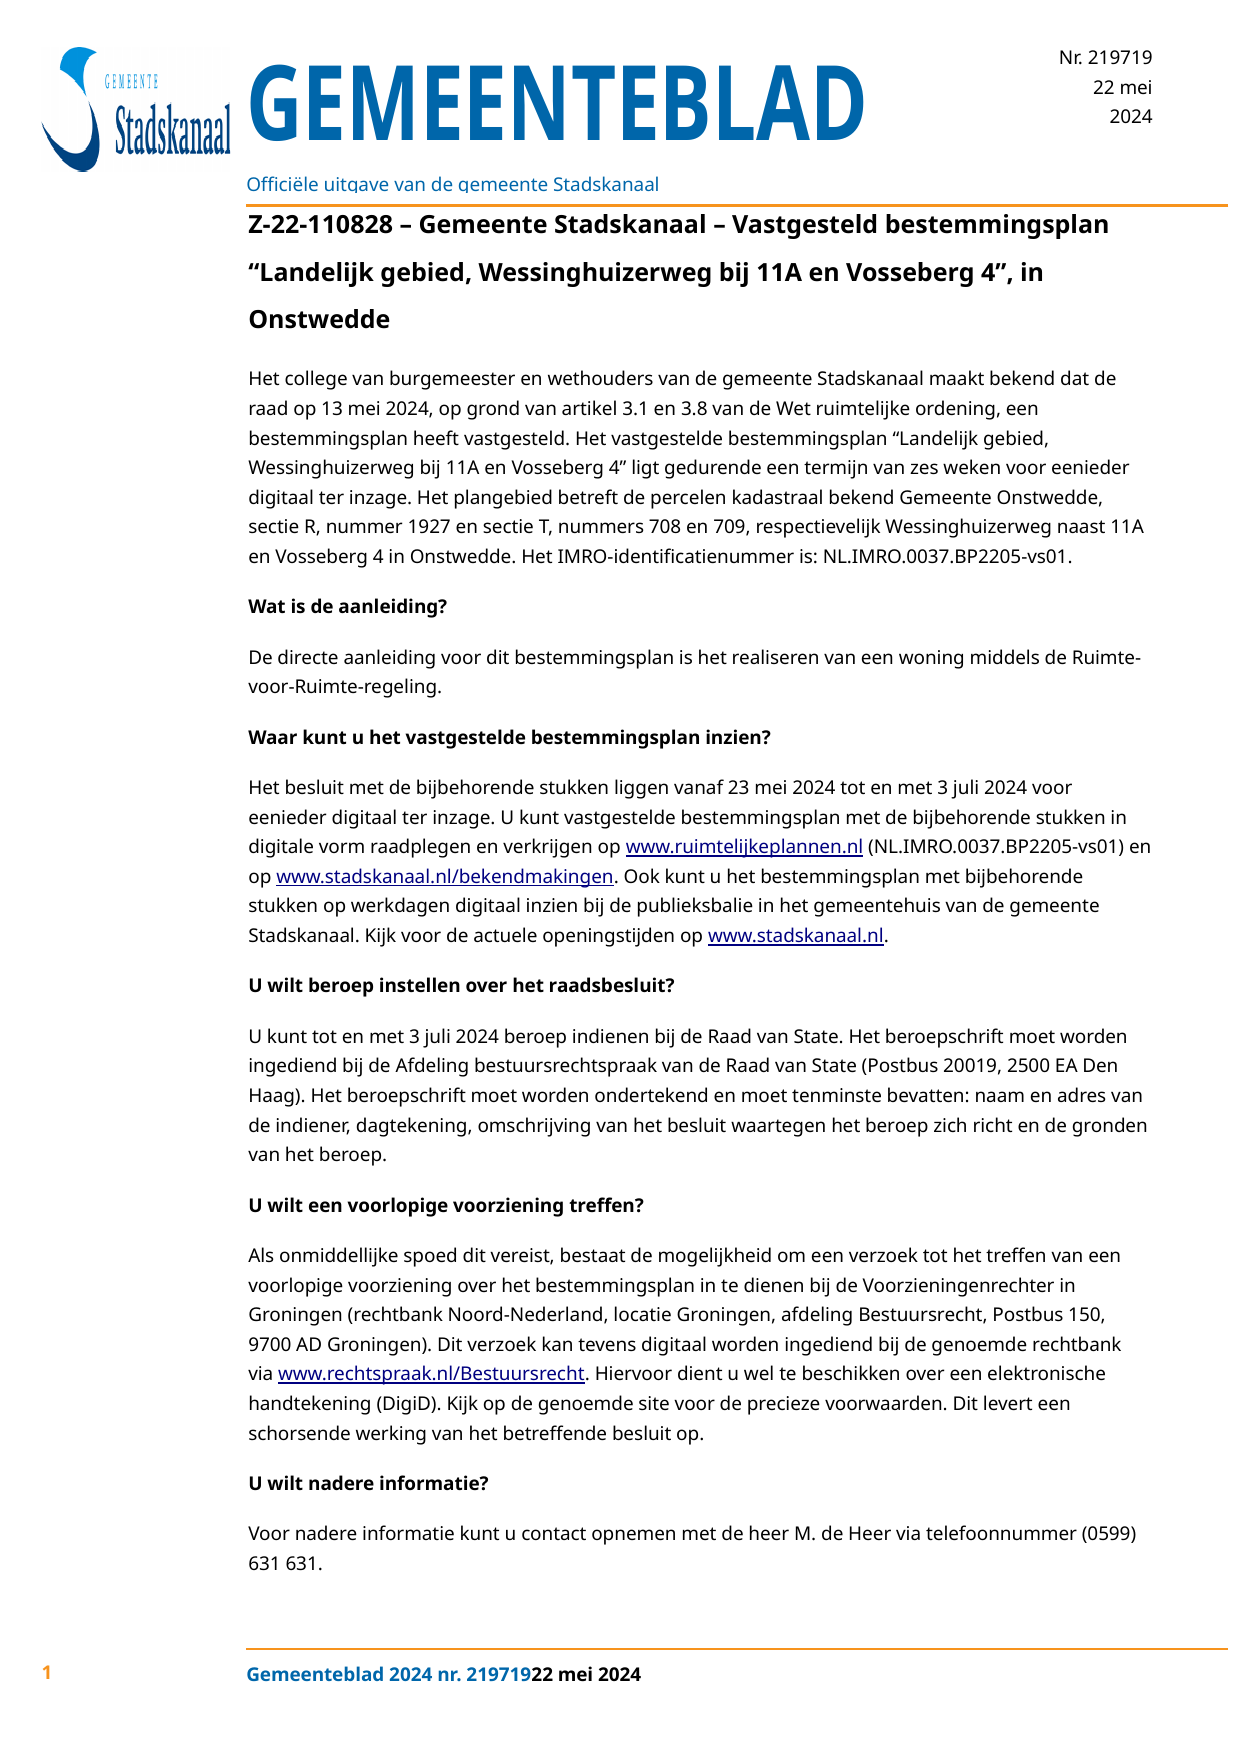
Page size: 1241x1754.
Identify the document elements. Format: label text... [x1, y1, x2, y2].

text U wilt nadere informatie? [248, 1470, 1152, 1496]
text Het college van burgemeester en wethouders van de gemeente Stadskanaal maakt bekend dat de raad op 13 mei 2024, op grond van artikel 3.1 en 3.8 van de Wet ruimtelijke ordening, een bestemmingsplan heeft vastgesteld. Het vastgestelde bestemmingsplan “Landelijk gebied, Wessinghuizerweg bij 11A en Vosseberg 4” ligt gedurende een termijn van zes weken voor eenieder digitaal ter inzage. Het plangebied betreft de percelen kadastraal bekend Gemeente Onstwedde, sectie R, nummer 1927 en sectie T, nummers 708 en 709, respectievelijk Wessinghuizerweg naast 11A en Vosseberg 4 in Onstwedde. Het IMRO-identificatienummer is: NL.IMRO.0037.BP2205-vs01. [248, 366, 1152, 569]
text De directe aanleiding voor dit bestemmingsplan is het realiseren van een woning middels de Ruimte-voor-Ruimte-regeling. [248, 644, 1152, 699]
text Voor nadere informatie kunt u contact opnemen met de heer M. de Heer via telefoonnummer (0599) 631 631. [248, 1521, 1152, 1576]
text Z-22-110828 – Gemeente Stadskanaal – Vastgesteld bestemmingsplan “Landelijk gebied, Wessinghuizerweg bij 11A en Vosseberg 4”, in Onstwedde [248, 207, 1152, 336]
text U wilt beroep instellen over het raadsbesluit? [248, 973, 1152, 998]
text Wat is de aanleiding? [248, 593, 1152, 619]
text Het besluit met de bijbehorende stukken liggen vanaf 23 mei 2024 tot en met 3 juli 2024 voor eenieder digitaal ter inzage. U kunt vastgestelde bestemmingsplan met de bijbehorende stukken in digitale vorm raadplegen en verkrijgen op www.ruimtelijkeplannen.nl (NL.IMRO.0037.BP2205-vs01) en op www.stadskanaal.nl/bekendmakingen. Ook kunt u het bestemmingsplan met bijbehorende stukken op werkdagen digitaal inzien bij de publieksbalie in het gemeentehuis van de gemeente Stadskanaal. Kijk voor de actuele openingstijden op www.stadskanaal.nl. [248, 774, 1152, 948]
text U wilt een voorlopige voorziening treffen? [248, 1192, 1152, 1217]
text Waar kunt u het vastgestelde bestemmingsplan inzien? [248, 724, 1152, 749]
text Als onmiddellijke spoed dit vereist, bestaat de mogelijkheid om een verzoek tot het treffen van een voorlopige voorziening over het bestemmingsplan in te dienen bij de Voorzieningenrechter in Groningen (rechtbank Noord-Nederland, locatie Groningen, afdeling Bestuursrecht, Postbus 150, 9700 AD Groningen). Dit verzoek kan tevens digitaal worden ingediend bij de genoemde rechtbank via www.rechtspraak.nl/Bestuursrecht. Hiervoor dient u wel te beschikken over een elektronische handtekening (DigiD). Kijk op de genoemde site voor de precieze voorwaarden. Dit levert een schorsende werking van het betreffende besluit op. [248, 1242, 1152, 1445]
text U kunt tot en met 3 juli 2024 beroep indienen bij de Raad van State. Het beroepschrift moet worden ingediend bij de Afdeling bestuursrechtspraak van de Raad van State (Postbus 20019, 2500 EA Den Haag). Het beroepschrift moet worden ondertekend en moet tenminste bevatten: naam en adres van de indiener, dagtekening, omschrijving van het besluit waartegen het beroep zich richt en de gronden van het beroep. [248, 1023, 1152, 1167]
picture [41, 47, 231, 172]
